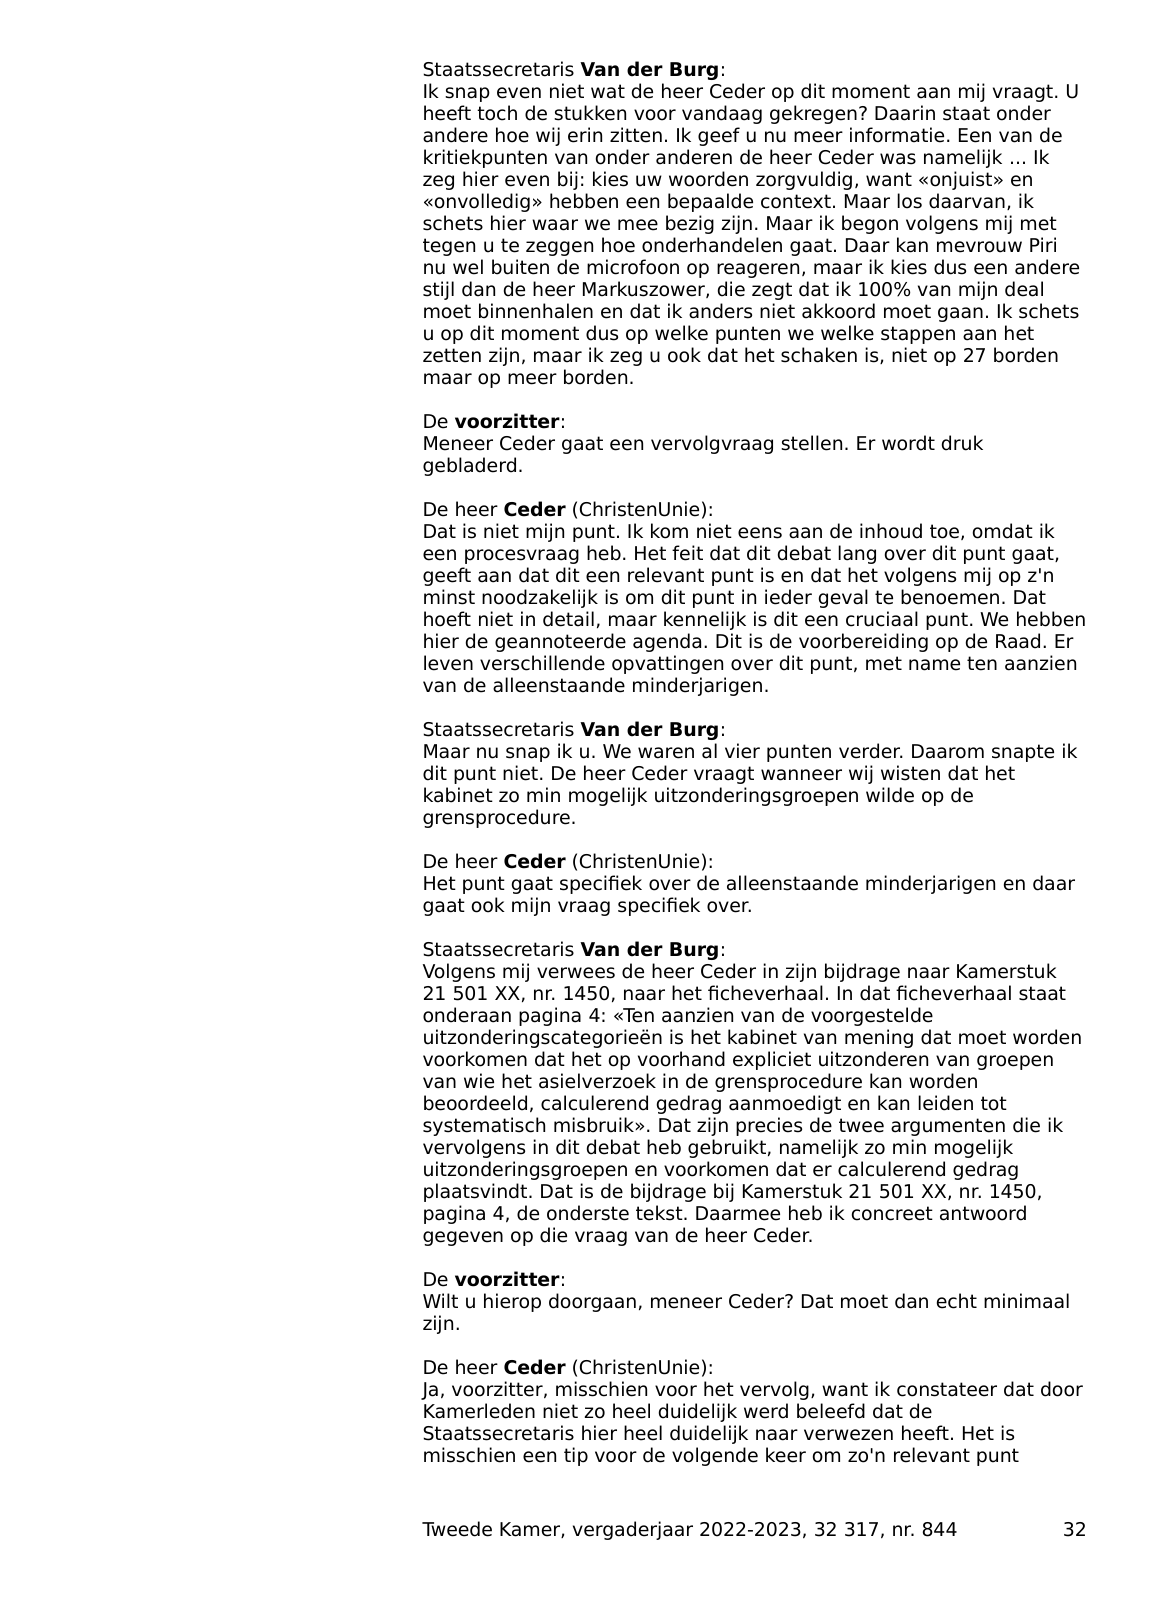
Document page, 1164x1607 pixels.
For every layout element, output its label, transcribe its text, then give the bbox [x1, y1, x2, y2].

text Staatssecretaris Van der Burg: [422, 719, 1087, 741]
text Wilt u hierop doorgaan, meneer Ceder? Dat moet dan echt minimaal zijn. [422, 1291, 1087, 1335]
text De voorzitter: [422, 411, 1087, 433]
text Staatssecretaris Van der Burg: [422, 939, 1087, 961]
text De heer Ceder (ChristenUnie): [422, 1357, 1087, 1379]
text De voorzitter: [422, 1269, 1087, 1291]
text Het punt gaat specifiek over de alleenstaande minderjarigen en daar gaat ook mijn vraag specifiek over. [422, 873, 1087, 917]
text Ik snap even niet wat de heer Ceder op dit moment aan mij vraagt. U heeft toch de stukken voor vandaag gekregen? Daarin staat onder andere hoe wij erin zitten. Ik geef u nu meer informatie. Een van de kritiekpunten van onder anderen de heer Ceder was namelijk ... Ik zeg hier even bij: kies uw woorden zorgvuldig, want «onjuist» en «onvolledig» hebben een bepaalde context. Maar los daarvan, ik schets hier waar we mee bezig zijn. Maar ik begon volgens mij met tegen u te zeggen hoe onderhandelen gaat. Daar kan mevrouw Piri nu wel buiten de microfoon op reageren, maar ik kies dus een andere stijl dan de heer Markuszower, die zegt dat ik 100% van mijn deal moet binnenhalen en dat ik anders niet akkoord moet gaan. Ik schets u op dit moment dus op welke punten we welke stappen aan het zetten zijn, maar ik zeg u ook dat het schaken is, niet op 27 borden maar op meer borden. [422, 81, 1087, 389]
text Staatssecretaris Van der Burg: [422, 59, 1087, 81]
text Meneer Ceder gaat een vervolgvraag stellen. Er wordt druk gebladerd. [422, 433, 1087, 477]
text Ja, voorzitter, misschien voor het vervolg, want ik constateer dat door Kamerleden niet zo heel duidelijk werd beleefd dat de Staatssecretaris hier heel duidelijk naar verwezen heeft. Het is misschien een tip voor de volgende keer om zo'n relevant punt [422, 1379, 1087, 1467]
text De heer Ceder (ChristenUnie): [422, 851, 1087, 873]
text Dat is niet mijn punt. Ik kom niet eens aan de inhoud toe, omdat ik een procesvraag heb. Het feit dat dit debat lang over dit punt gaat, geeft aan dat dit een relevant punt is en dat het volgens mij op z'n minst noodzakelijk is om dit punt in ieder geval te benoemen. Dat hoeft niet in detail, maar kennelijk is dit een cruciaal punt. We hebben hier de geannoteerde agenda. Dit is de voorbereiding op de Raad. Er leven verschillende opvattingen over dit punt, met name ten aanzien van de alleenstaande minderjarigen. [422, 521, 1087, 697]
text De heer Ceder (ChristenUnie): [422, 499, 1087, 521]
text Volgens mij verwees de heer Ceder in zijn bijdrage naar Kamerstuk 21 501 XX, nr. 1450, naar het ficheverhaal. In dat ficheverhaal staat onderaan pagina 4: «Ten aanzien van de voorgestelde uitzonderingscategorieën is het kabinet van mening dat moet worden voorkomen dat het op voorhand expliciet uitzonderen van groepen van wie het asielverzoek in de grensprocedure kan worden beoordeeld, calculerend gedrag aanmoedigt en kan leiden tot systematisch misbruik». Dat zijn precies de twee argumenten die ik vervolgens in dit debat heb gebruikt, namelijk zo min mogelijk uitzonderingsgroepen en voorkomen dat er calculerend gedrag plaatsvindt. Dat is de bijdrage bij Kamerstuk 21 501 XX, nr. 1450, pagina 4, de onderste tekst. Daarmee heb ik concreet antwoord gegeven op die vraag van de heer Ceder. [422, 961, 1087, 1247]
text Maar nu snap ik u. We waren al vier punten verder. Daarom snapte ik dit punt niet. De heer Ceder vraagt wanneer wij wisten dat het kabinet zo min mogelijk uitzonderingsgroepen wilde op de grensprocedure. [422, 741, 1087, 829]
